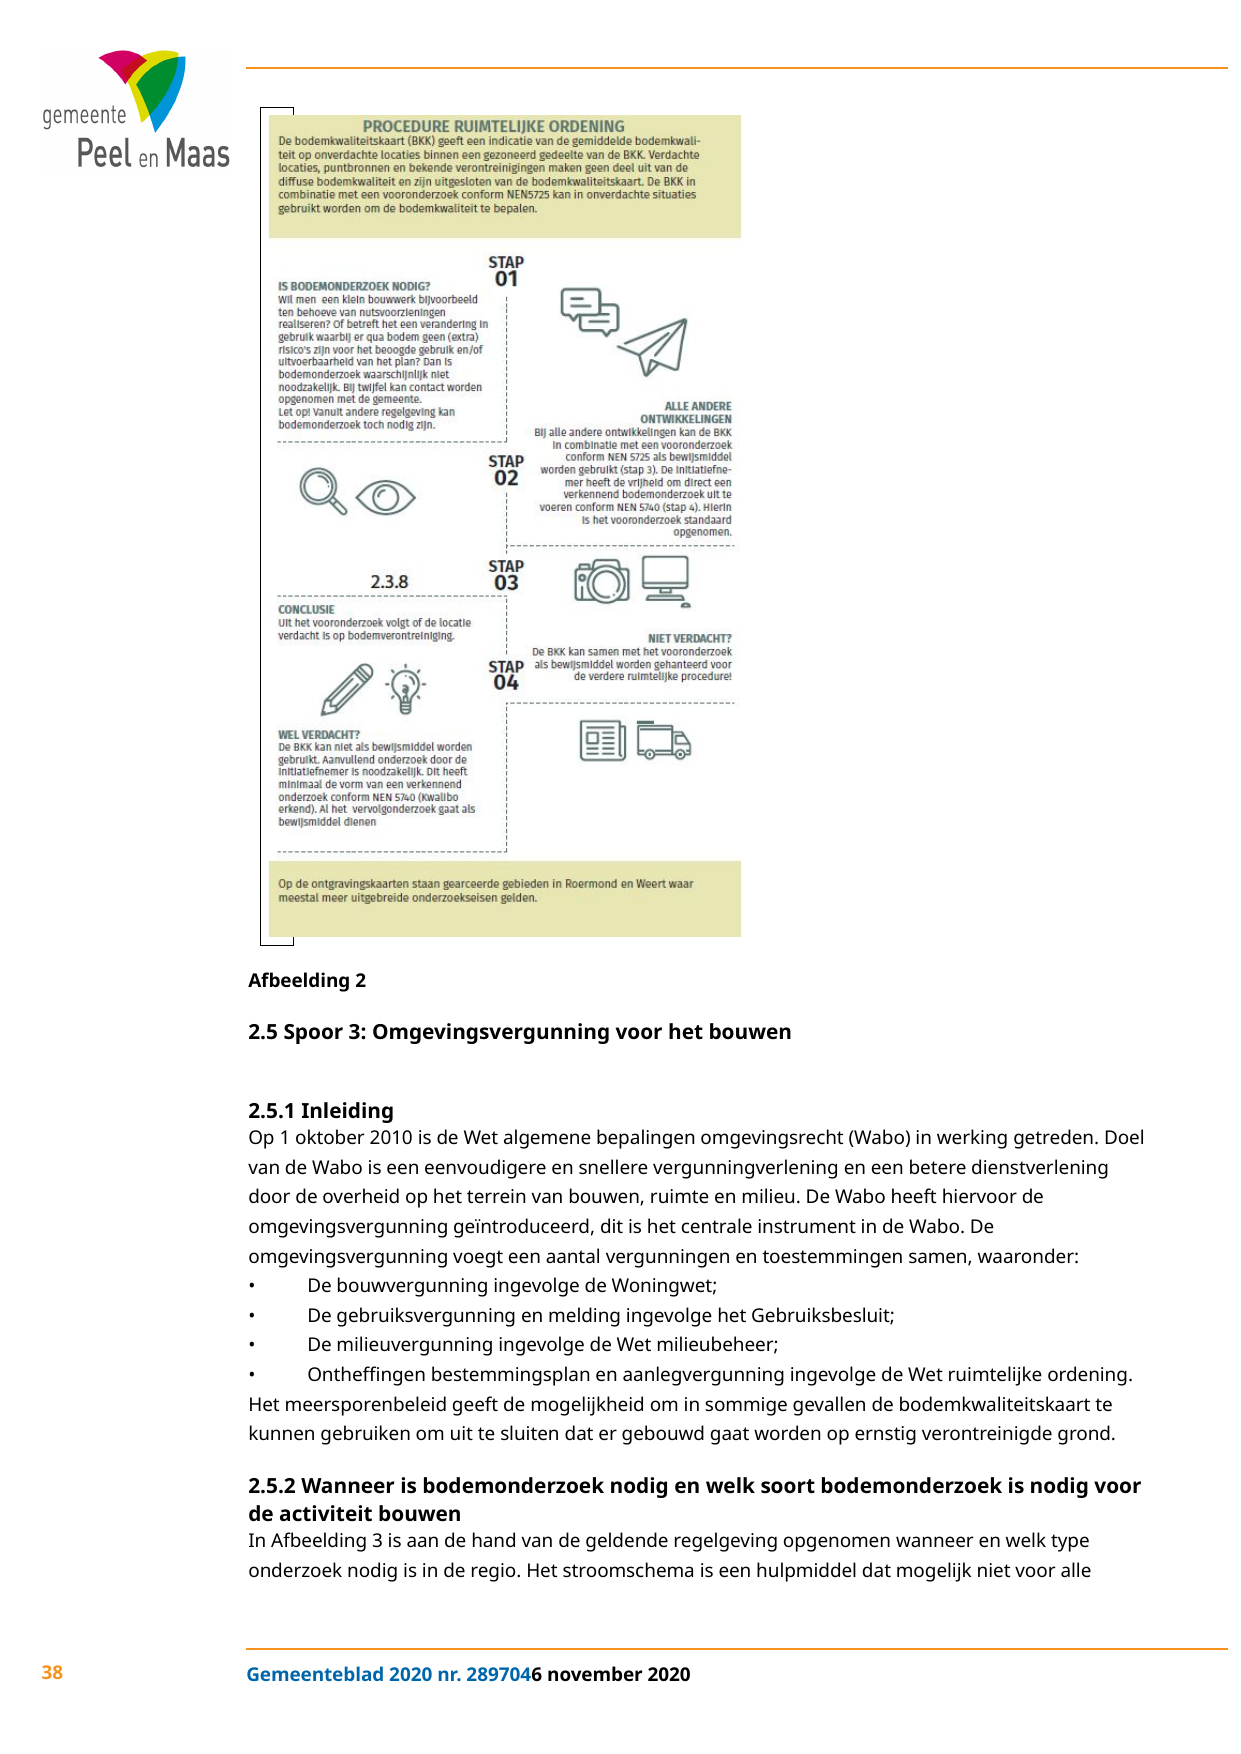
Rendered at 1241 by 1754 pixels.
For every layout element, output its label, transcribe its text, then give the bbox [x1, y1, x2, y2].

picture [268, 115, 742, 937]
list De milieuvergunning ingevolge de Wet milieubeheer; [248, 1332, 1152, 1357]
list De bouwvergunning ingevolge de Woningwet; [248, 1272, 1152, 1298]
text Afbeelding 2 [248, 967, 1152, 992]
text 2.5.2 Wanneer is bodemonderzoek nodig en welk soort bodemonderzoek is nodig voor de activiteit bouwen [248, 1471, 1152, 1528]
list De gebruiksvergunning en melding ingevolge het Gebruiksbesluit; [248, 1302, 1152, 1328]
text 2.5.1 Inleiding [248, 1096, 1152, 1124]
list Ontheffingen bestemmingsplan en aanlegvergunning ingevolge de Wet ruimtelijke ordening. [248, 1361, 1152, 1387]
text 2.5 Spoor 3: Omgevingsvergunning voor het bouwen [248, 1017, 1152, 1046]
text Op 1 oktober 2010 is de Wet algemene bepalingen omgevingsrecht (Wabo) in werking getreden. Doel van de Wabo is een eenvoudigere en snellere vergunningverlening en een betere dienstverlening door de overheid op het terrein van bouwen, ruimte en milieu. De Wabo heeft hiervoor de omgevingsvergunning geïntroduceerd, dit is het centrale instrument in de Wabo. De omgevingsvergunning voegt een aantal vergunningen en toestemmingen samen, waaronder: [248, 1124, 1152, 1268]
text Het meersporenbeleid geeft de mogelijkheid om in sommige gevallen de bodemkwaliteitskaart te kunnen gebruiken om uit te sluiten dat er gebouwd gaat worden op ernstig verontreinigde grond. [248, 1391, 1152, 1446]
picture [41, 47, 231, 172]
text In Afbeelding 3 is aan de hand van de geldende regelgeving opgenomen wanneer en welk type onderzoek nodig is in de regio. Het stroomschema is een hulpmiddel dat mogelijk niet voor alle [248, 1528, 1152, 1583]
